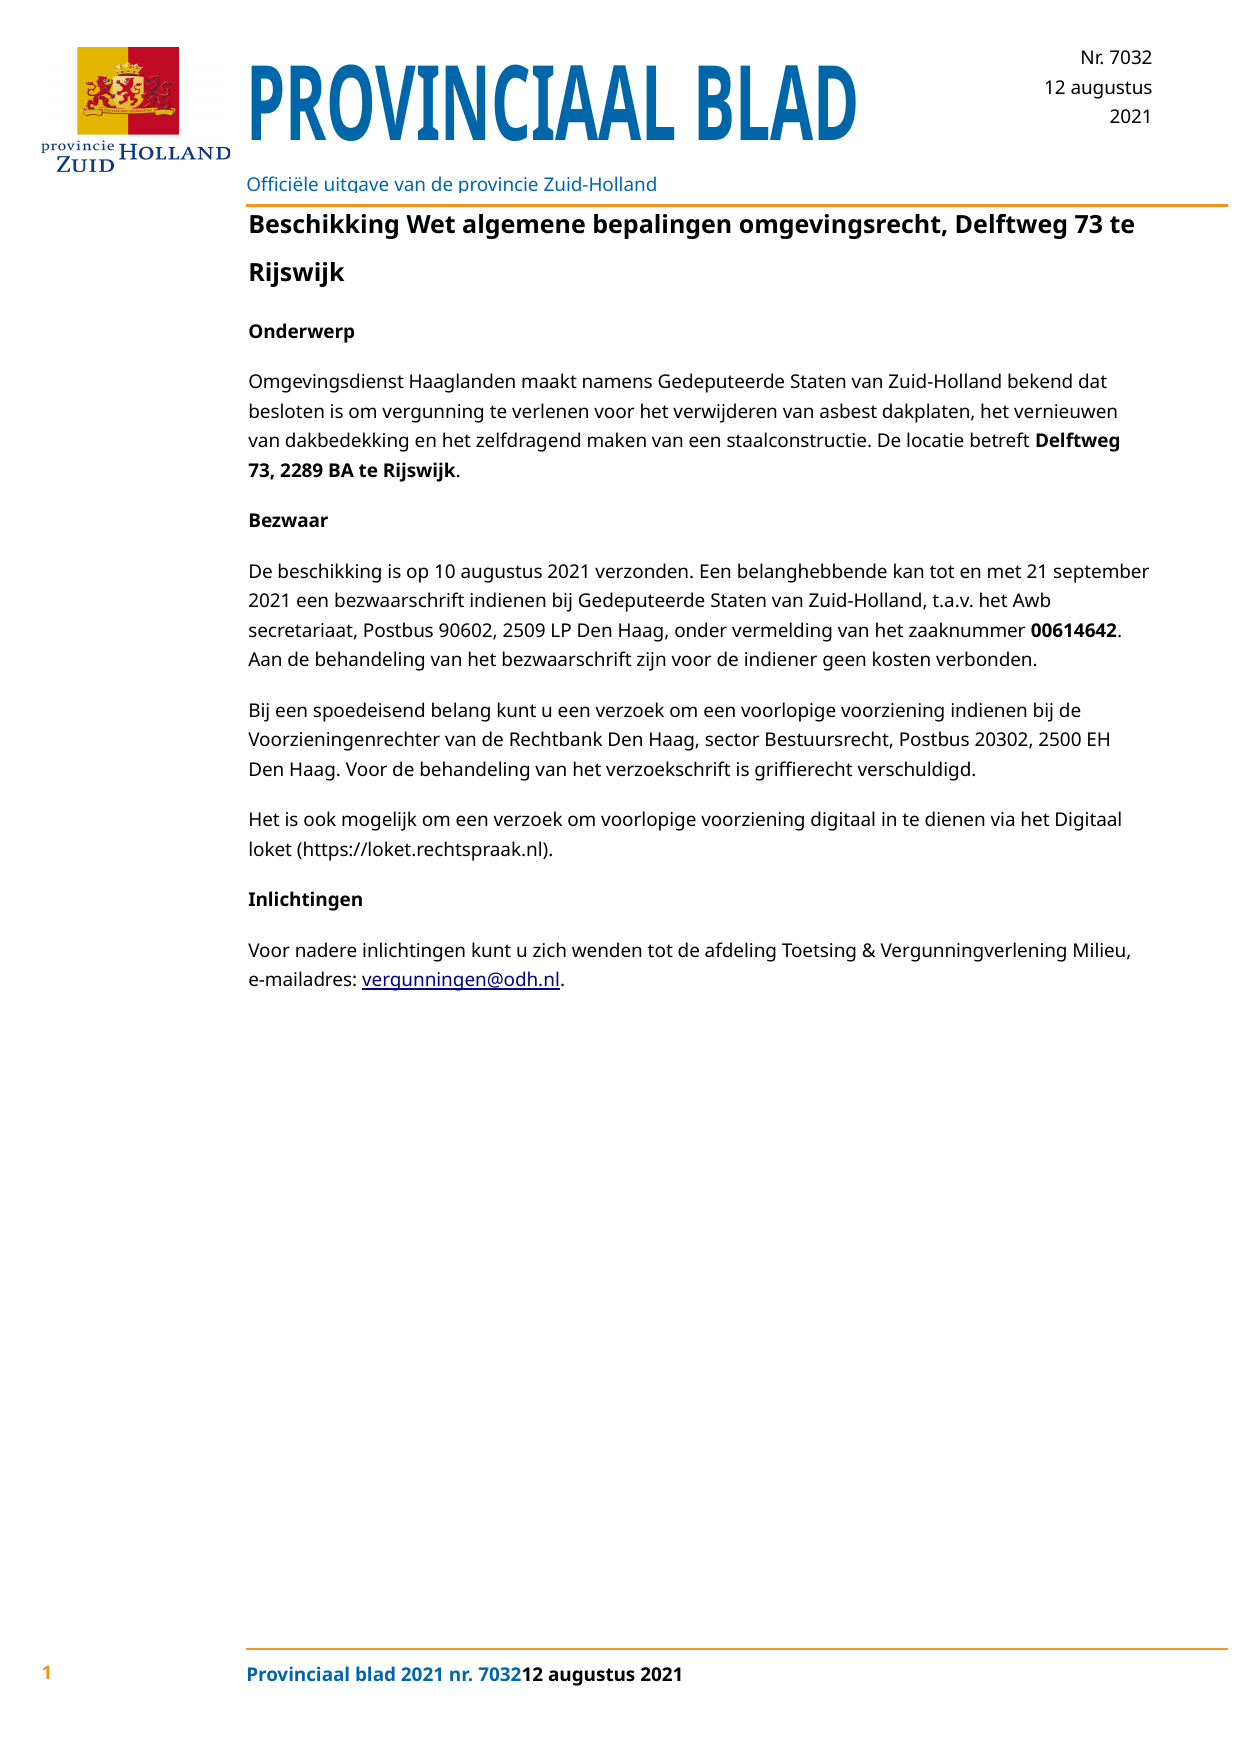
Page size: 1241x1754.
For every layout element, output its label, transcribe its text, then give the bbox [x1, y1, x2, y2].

text Onderwerp [248, 318, 1152, 344]
text Bij een spoedeisend belang kunt u een verzoek om een voorlopige voorziening indienen bij de Voorzieningenrechter van de Rechtbank Den Haag, sector Bestuursrecht, Postbus 20302, 2500 EH Den Haag. Voor de behandeling van het verzoekschrift is griffierecht verschuldigd. [248, 697, 1152, 782]
text Voor nadere inlichtingen kunt u zich wenden tot de afdeling Toetsing & Vergunningverlening Milieu, e-mailadres: vergunningen@odh.nl. [248, 937, 1152, 992]
text Inlichtingen [248, 887, 1152, 912]
text Bezwaar [248, 507, 1152, 533]
picture [41, 47, 231, 172]
text Beschikking Wet algemene bepalingen omgevingsrecht, Delftweg 73 te Rijswijk [248, 207, 1152, 288]
text Het is ook mogelijk om een verzoek om voorlopige voorziening digitaal in te dienen via het Digitaal loket (https://loket.rechtspraak.nl). [248, 807, 1152, 862]
text Omgevingsdienst Haaglanden maakt namens Gedeputeerde Staten van Zuid-Holland bekend dat besloten is om vergunning te verlenen voor het verwijderen van asbest dakplaten, het vernieuwen van dakbedekking en het zelfdragend maken van een staalconstructie. De locatie betreft Delftweg 73, 2289 BA te Rijswijk. [248, 368, 1152, 483]
text De beschikking is op 10 augustus 2021 verzonden. Een belanghebbende kan tot en met 21 september 2021 een bezwaarschrift indienen bij Gedeputeerde Staten van Zuid-Holland, t.a.v. het Awb secretariaat, Postbus 90602, 2509 LP Den Haag, onder vermelding van het zaaknummer 00614642. Aan de behandeling van het bezwaarschrift zijn voor de indiener geen kosten verbonden. [248, 558, 1152, 672]
